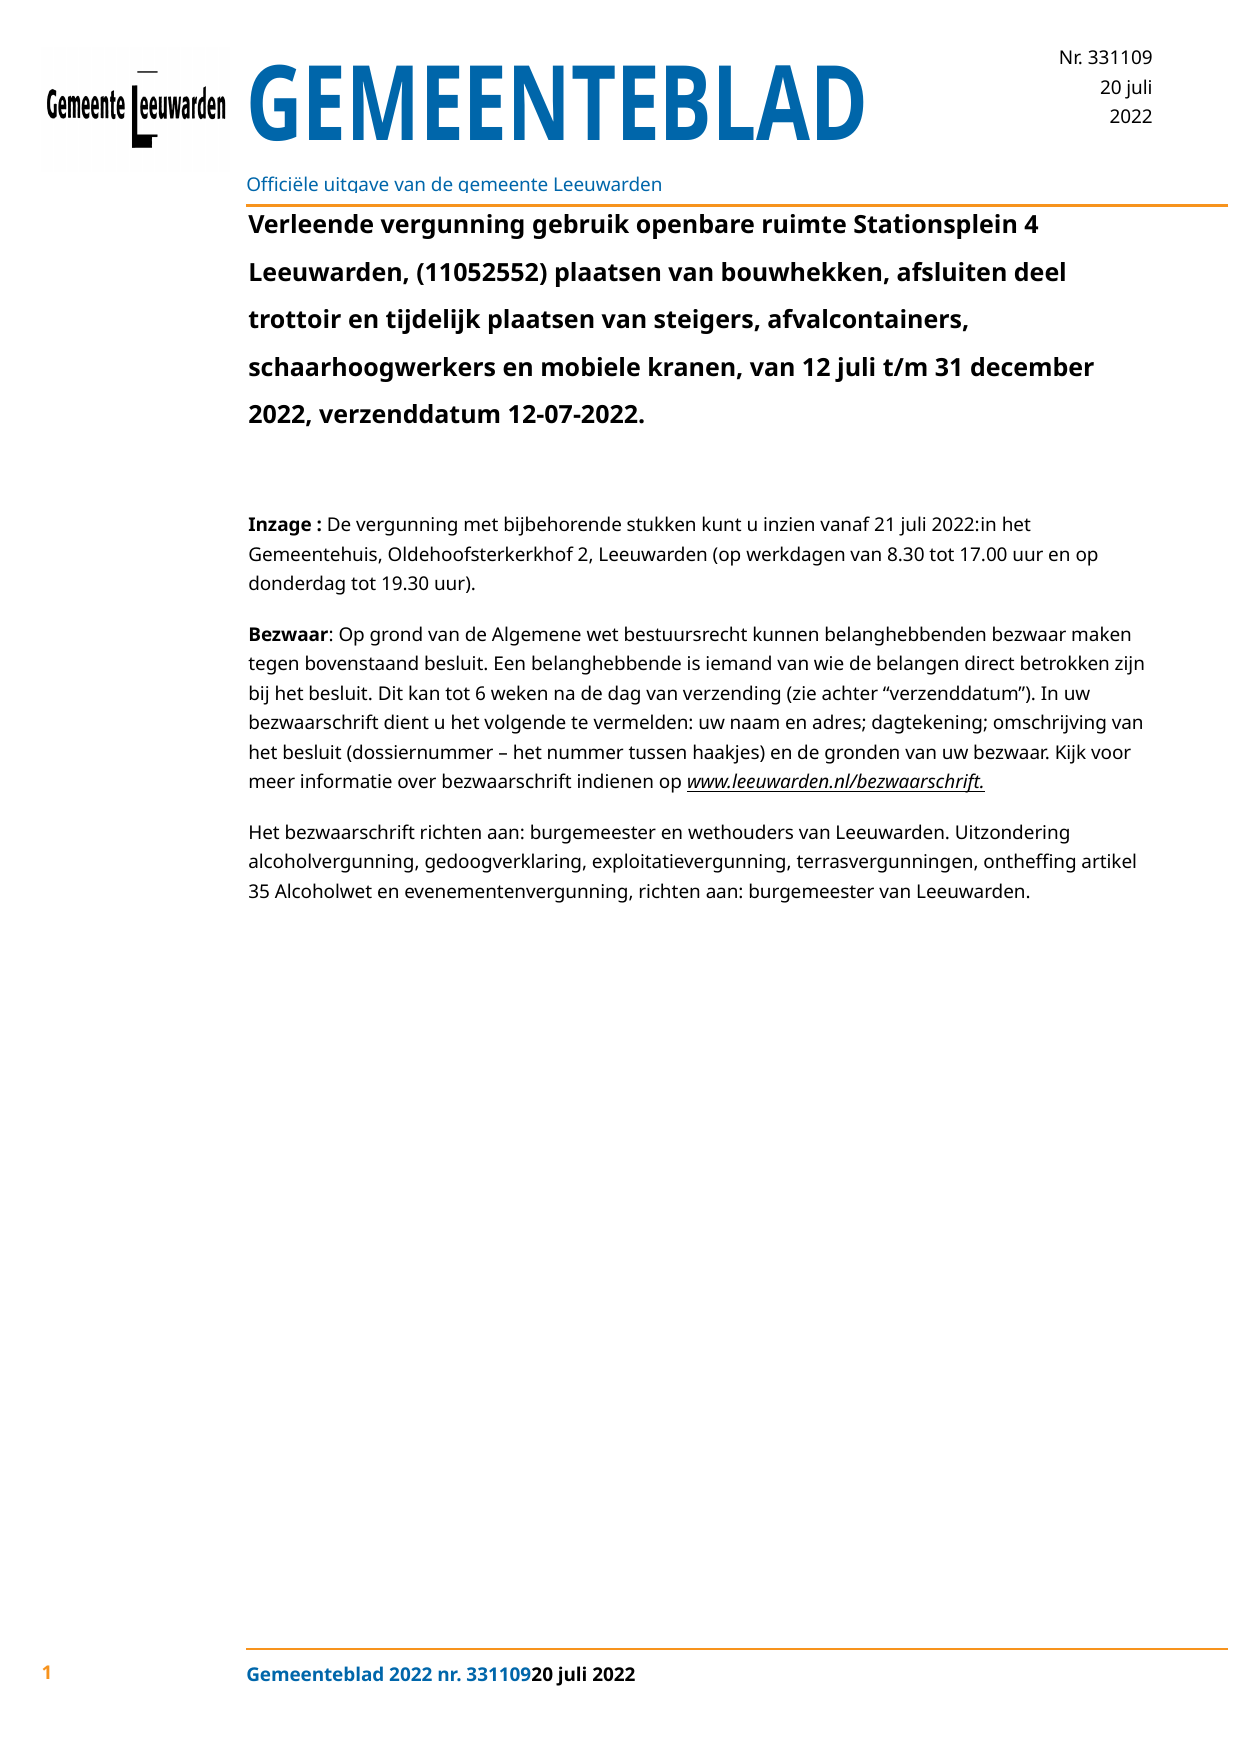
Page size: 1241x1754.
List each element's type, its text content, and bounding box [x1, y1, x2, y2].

picture [41, 47, 231, 172]
text Inzage : De vergunning met bijbehorende stukken kunt u inzien vanaf 21 juli 2022:in het Gemeentehuis, Oldehoofsterkerkhof 2, Leeuwarden (op werkdagen van 8.30 tot 17.00 uur en op donderdag tot 19.30 uur). [248, 511, 1152, 596]
text Bezwaar: Op grond van de Algemene wet bestuursrecht kunnen belanghebbenden bezwaar maken tegen bovenstaand besluit. Een belanghebbende is iemand van wie de belangen direct betrokken zijn bij het besluit. Dit kan tot 6 weken na de dag van verzending (zie achter “verzenddatum”). In uw bezwaarschrift dient u het volgende te vermelden: uw naam en adres; dagtekening; omschrijving van het besluit (dossiernummer – het nummer tussen haakjes) en de gronden van uw bezwaar. Kijk voor meer informatie over bezwaarschrift indienen op www.leeuwarden.nl/bezwaarschrift. [248, 621, 1152, 794]
text Verleende vergunning gebruik openbare ruimte Stationsplein 4 Leeuwarden, (11052552) plaatsen van bouwhekken, afsluiten deel trottoir en tijdelijk plaatsen van steigers, afvalcontainers, schaarhoogwerkers en mobiele kranen, van 12 juli t/m 31 december 2022, verzenddatum 12-07-2022. [248, 207, 1152, 431]
text Het bezwaarschrift richten aan: burgemeester en wethouders van Leeuwarden. Uitzondering alcoholvergunning, gedoogverklaring, exploitatievergunning, terrasvergunningen, ontheffing artikel 35 Alcoholwet en evenementenvergunning, richten aan: burgemeester van Leeuwarden. [248, 819, 1152, 904]
